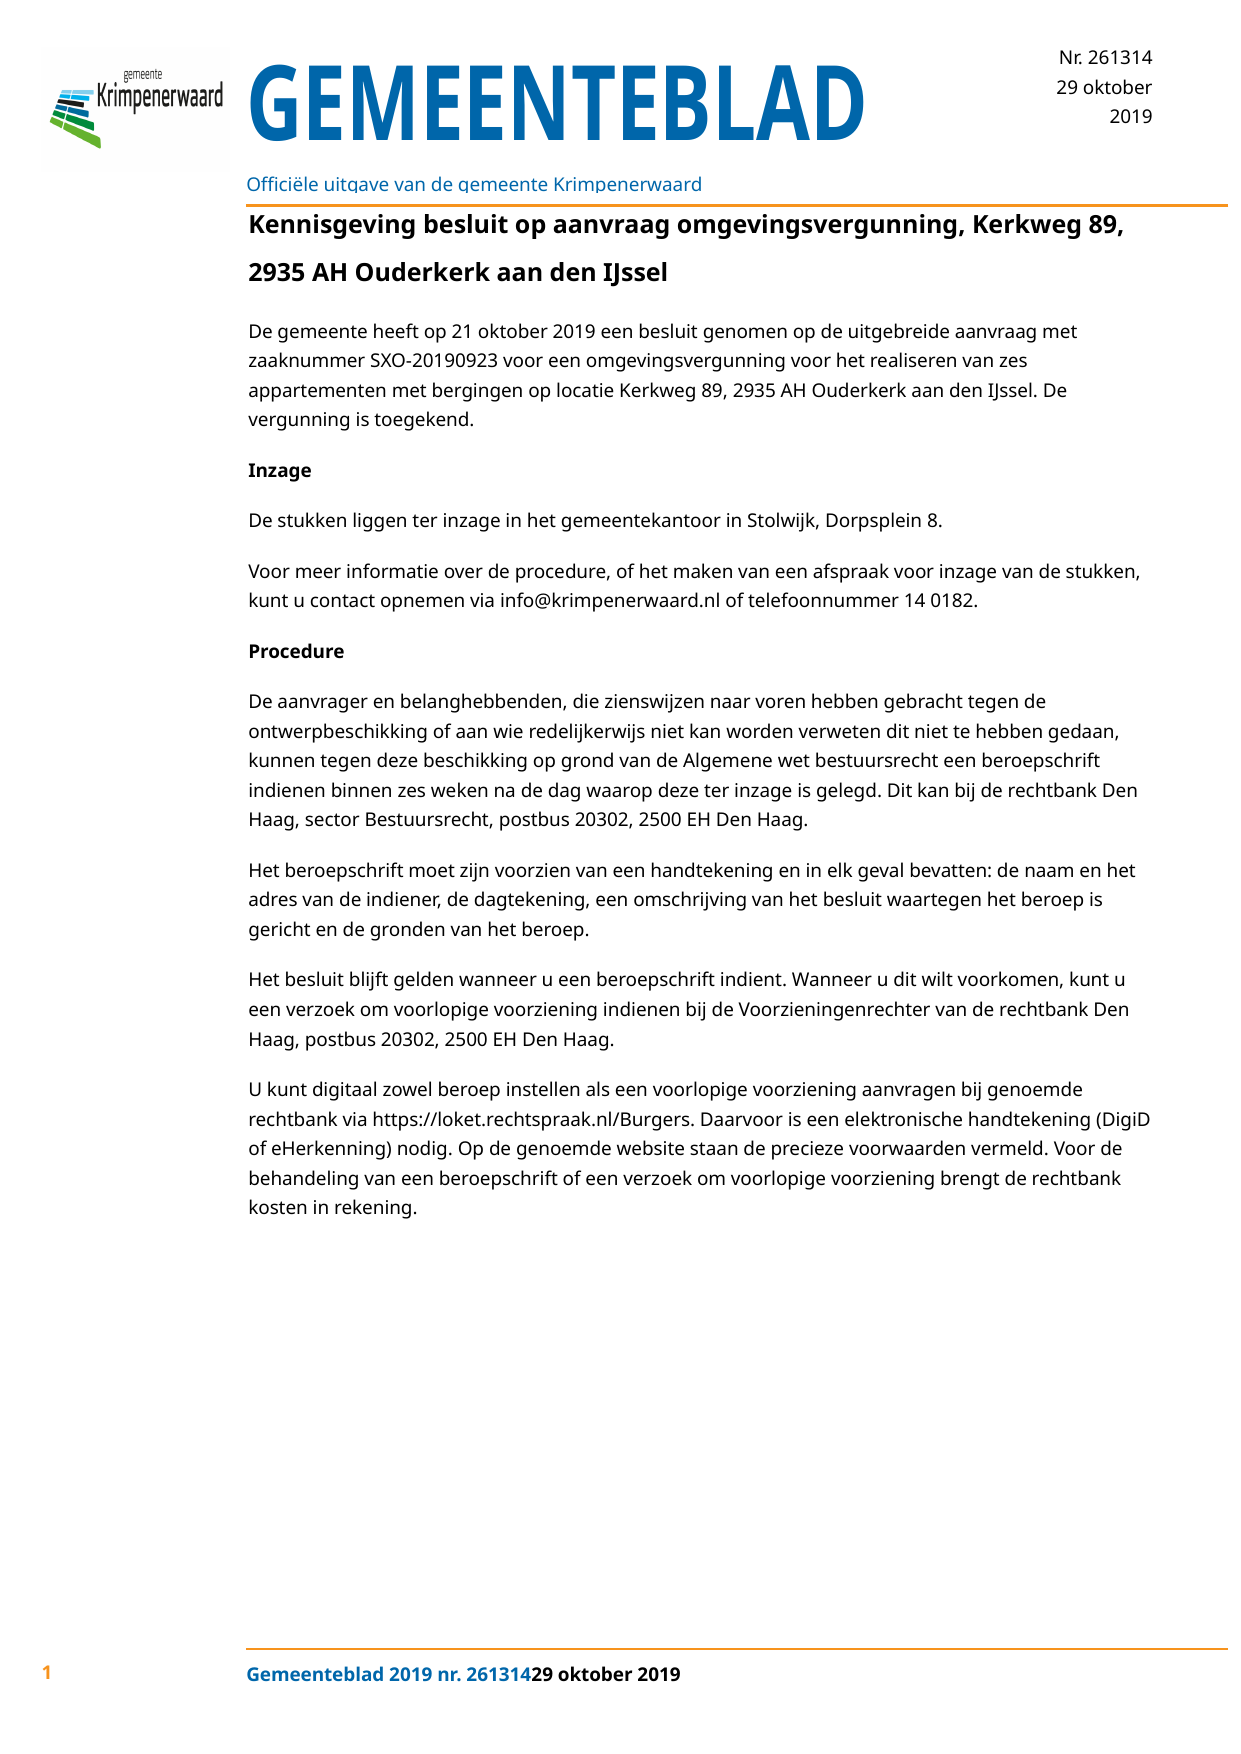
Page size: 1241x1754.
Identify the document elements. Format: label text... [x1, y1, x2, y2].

text Kennisgeving besluit op aanvraag omgevingsvergunning, Kerkweg 89, 2935 AH Ouderkerk aan den IJssel [248, 207, 1152, 288]
text De gemeente heeft op 21 oktober 2019 een besluit genomen op de uitgebreide aanvraag met zaaknummer SXO-20190923 voor een omgevingsvergunning voor het realiseren van zes appartementen met bergingen op locatie Kerkweg 89, 2935 AH Ouderkerk aan den IJssel. De vergunning is toegekend. [248, 318, 1152, 432]
text De stukken liggen ter inzage in het gemeentekantoor in Stolwijk, Dorpsplein 8. [248, 507, 1152, 533]
text Het besluit blijft gelden wanneer u een beroepschrift indient. Wanneer u dit wilt voorkomen, kunt u een verzoek om voorlopige voorziening indienen bij de Voorzieningenrechter van de rechtbank Den Haag, postbus 20302, 2500 EH Den Haag. [248, 967, 1152, 1052]
text De aanvrager en belanghebbenden, die zienswijzen naar voren hebben gebracht tegen de ontwerpbeschikking of aan wie redelijkerwijs niet kan worden verweten dit niet te hebben gedaan, kunnen tegen deze beschikking op grond van de Algemene wet bestuursrecht een beroepschrift indienen binnen zes weken na de dag waarop deze ter inzage is gelegd. Dit kan bij de rechtbank Den Haag, sector Bestuursrecht, postbus 20302, 2500 EH Den Haag. [248, 688, 1152, 832]
text Voor meer informatie over de procedure, of het maken van een afspraak voor inzage van de stukken, kunt u contact opnemen via info@krimpenerwaard.nl of telefoonnummer 14 0182. [248, 558, 1152, 613]
text Het beroepschrift moet zijn voorzien van een handtekening en in elk geval bevatten: de naam en het adres van de indiener, de dagtekening, een omschrijving van het besluit waartegen het beroep is gericht en de gronden van het beroep. [248, 857, 1152, 942]
text Procedure [248, 638, 1152, 664]
text U kunt digitaal zowel beroep instellen als een voorlopige voorziening aanvragen bij genoemde rechtbank via https://loket.rechtspraak.nl/Burgers. Daarvoor is een elektronische handtekening (DigiD of eHerkenning) nodig. Op de genoemde website staan de precieze voorwaarden vermeld. Voor de behandeling van een beroepschrift of een verzoek om voorlopige voorziening brengt de rechtbank kosten in rekening. [248, 1076, 1152, 1220]
text Inzage [248, 457, 1152, 483]
picture [41, 47, 231, 172]
